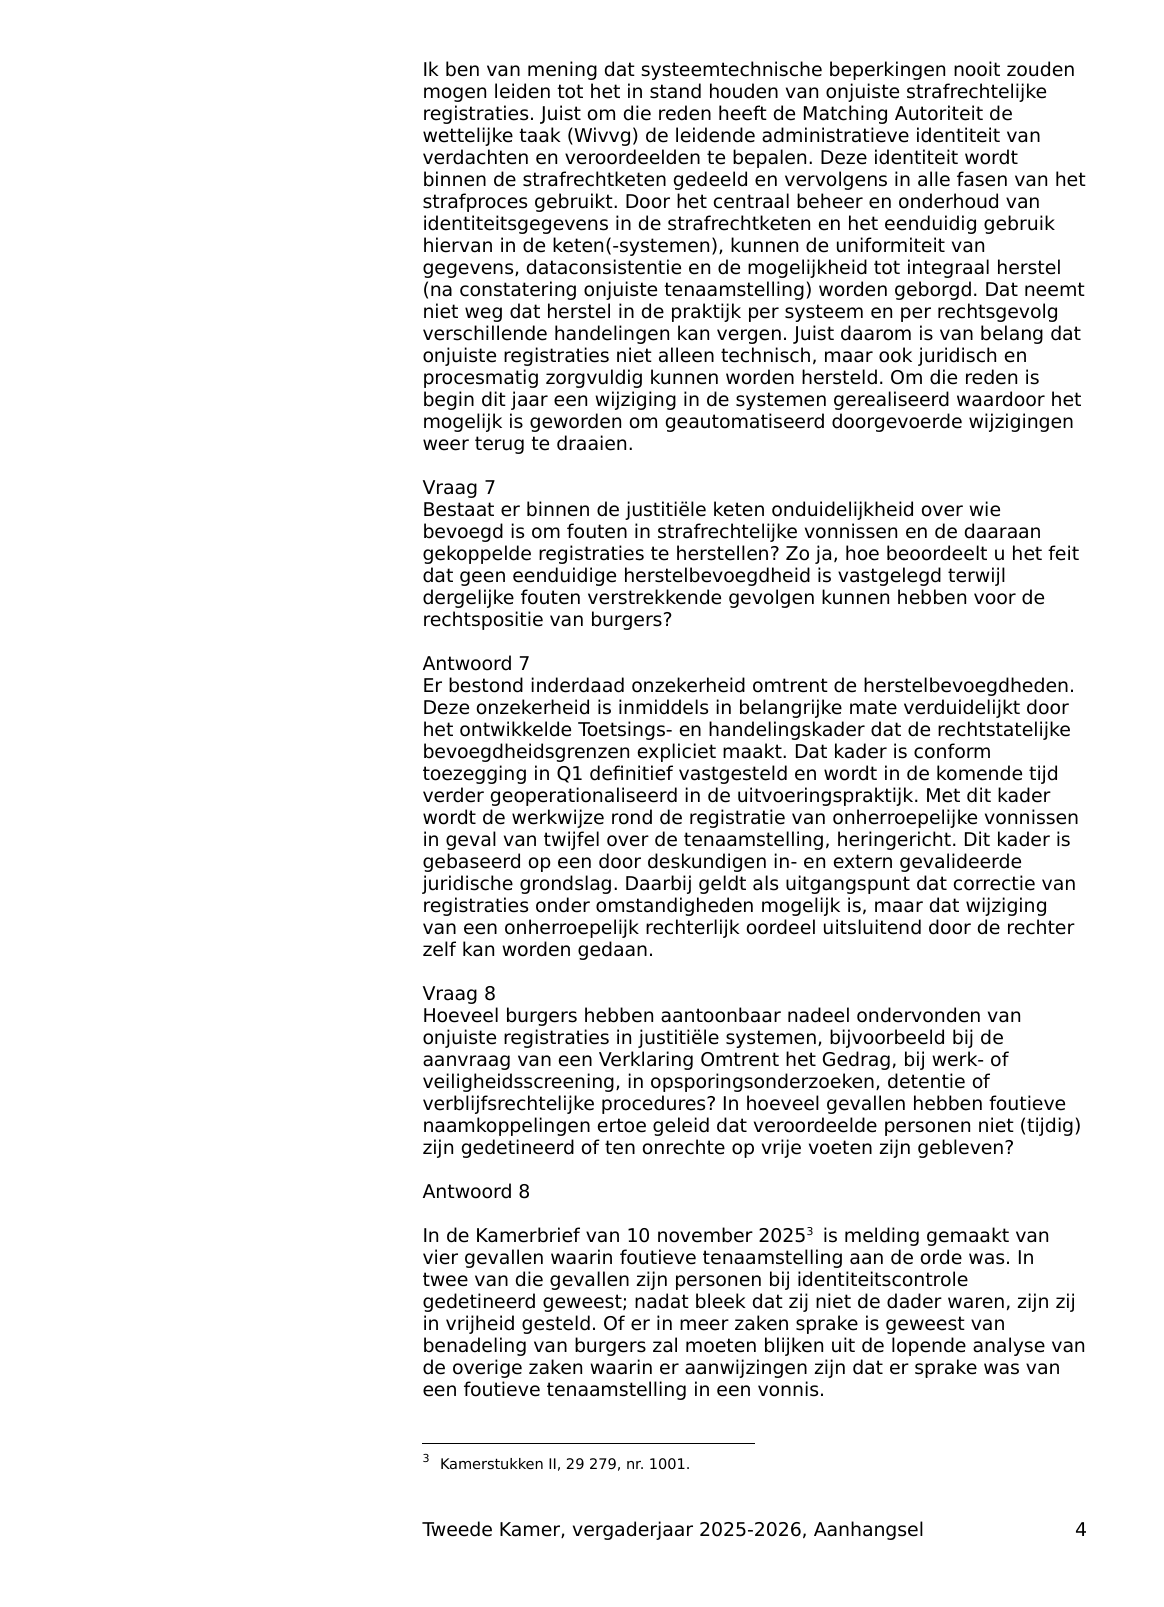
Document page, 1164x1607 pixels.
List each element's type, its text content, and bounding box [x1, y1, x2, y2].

text Bestaat er binnen de justitiële keten onduidelijkheid over wie bevoegd is om fouten in strafrechtelijke vonnissen en de daaraan gekoppelde registraties te herstellen? Zo ja, hoe beoordeelt u het feit dat geen eenduidige herstelbevoegdheid is vastgelegd terwijl dergelijke fouten verstrekkende gevolgen kunnen hebben voor de rechtspositie van burgers? [422, 499, 1087, 631]
text Kamerstukken II, 29 279, nr. 1001. [422, 1452, 1087, 1474]
text Antwoord 8 [422, 1181, 1087, 1203]
text Vraag 8 [422, 983, 1087, 1005]
text Antwoord 7 [422, 653, 1087, 675]
text Ik ben van mening dat systeemtechnische beperkingen nooit zouden mogen leiden tot het in stand houden van onjuiste strafrechtelijke registraties. Juist om die reden heeft de Matching Autoriteit de wettelijke taak (Wivvg) de leidende administratieve identiteit van verdachten en veroordeelden te bepalen. Deze identiteit wordt binnen de strafrechtketen gedeeld en vervolgens in alle fasen van het strafproces gebruikt. Door het centraal beheer en onderhoud van identiteitsgegevens in de strafrechtketen en het eenduidig gebruik hiervan in de keten(-systemen), kunnen de uniformiteit van gegevens, dataconsistentie en de mogelijkheid tot integraal herstel (na constatering onjuiste tenaamstelling) worden geborgd. Dat neemt niet weg dat herstel in de praktijk per systeem en per rechtsgevolg verschillende handelingen kan vergen. Juist daarom is van belang dat onjuiste registraties niet alleen technisch, maar ook juridisch en procesmatig zorgvuldig kunnen worden hersteld. Om die reden is begin dit jaar een wijziging in de systemen gerealiseerd waardoor het mogelijk is geworden om geautomatiseerd doorgevoerde wijzigingen weer terug te draaien. [422, 59, 1087, 455]
text Er bestond inderdaad onzekerheid omtrent de herstelbevoegdheden. Deze onzekerheid is inmiddels in belangrijke mate verduidelijkt door het ontwikkelde Toetsings- en handelingskader dat de rechtstatelijke bevoegdheidsgrenzen expliciet maakt. Dat kader is conform toezegging in Q1 definitief vastgesteld en wordt in de komende tijd verder geoperationaliseerd in de uitvoeringspraktijk. Met dit kader wordt de werkwijze rond de registratie van onherroepelijke vonnissen in geval van twijfel over de tenaamstelling, heringericht. Dit kader is gebaseerd op een door deskundigen in- en extern gevalideerde juridische grondslag. Daarbij geldt als uitgangspunt dat correctie van registraties onder omstandigheden mogelijk is, maar dat wijziging van een onherroepelijk rechterlijk oordeel uitsluitend door de rechter zelf kan worden gedaan. [422, 675, 1087, 961]
text In de Kamerbrief van 10 november 2025 is melding gemaakt van vier gevallen waarin foutieve tenaamstelling aan de orde was. In twee van die gevallen zijn personen bij identiteitscontrole gedetineerd geweest; nadat bleek dat zij niet de dader waren, zijn zij in vrijheid gesteld. Of er in meer zaken sprake is geweest van benadeling van burgers zal moeten blijken uit de lopende analyse van de overige zaken waarin er aanwijzingen zijn dat er sprake was van een foutieve tenaamstelling in een vonnis. [422, 1225, 1087, 1401]
text Hoeveel burgers hebben aantoonbaar nadeel ondervonden van onjuiste registraties in justitiële systemen, bijvoorbeeld bij de aanvraag van een Verklaring Omtrent het Gedrag, bij werk- of veiligheidsscreening, in opsporingsonderzoeken, detentie of verblijfsrechtelijke procedures? In hoeveel gevallen hebben foutieve naamkoppelingen ertoe geleid dat veroordeelde personen niet (tijdig) zijn gedetineerd of ten onrechte op vrije voeten zijn gebleven? [422, 1005, 1087, 1159]
text Vraag 7 [422, 477, 1087, 499]
